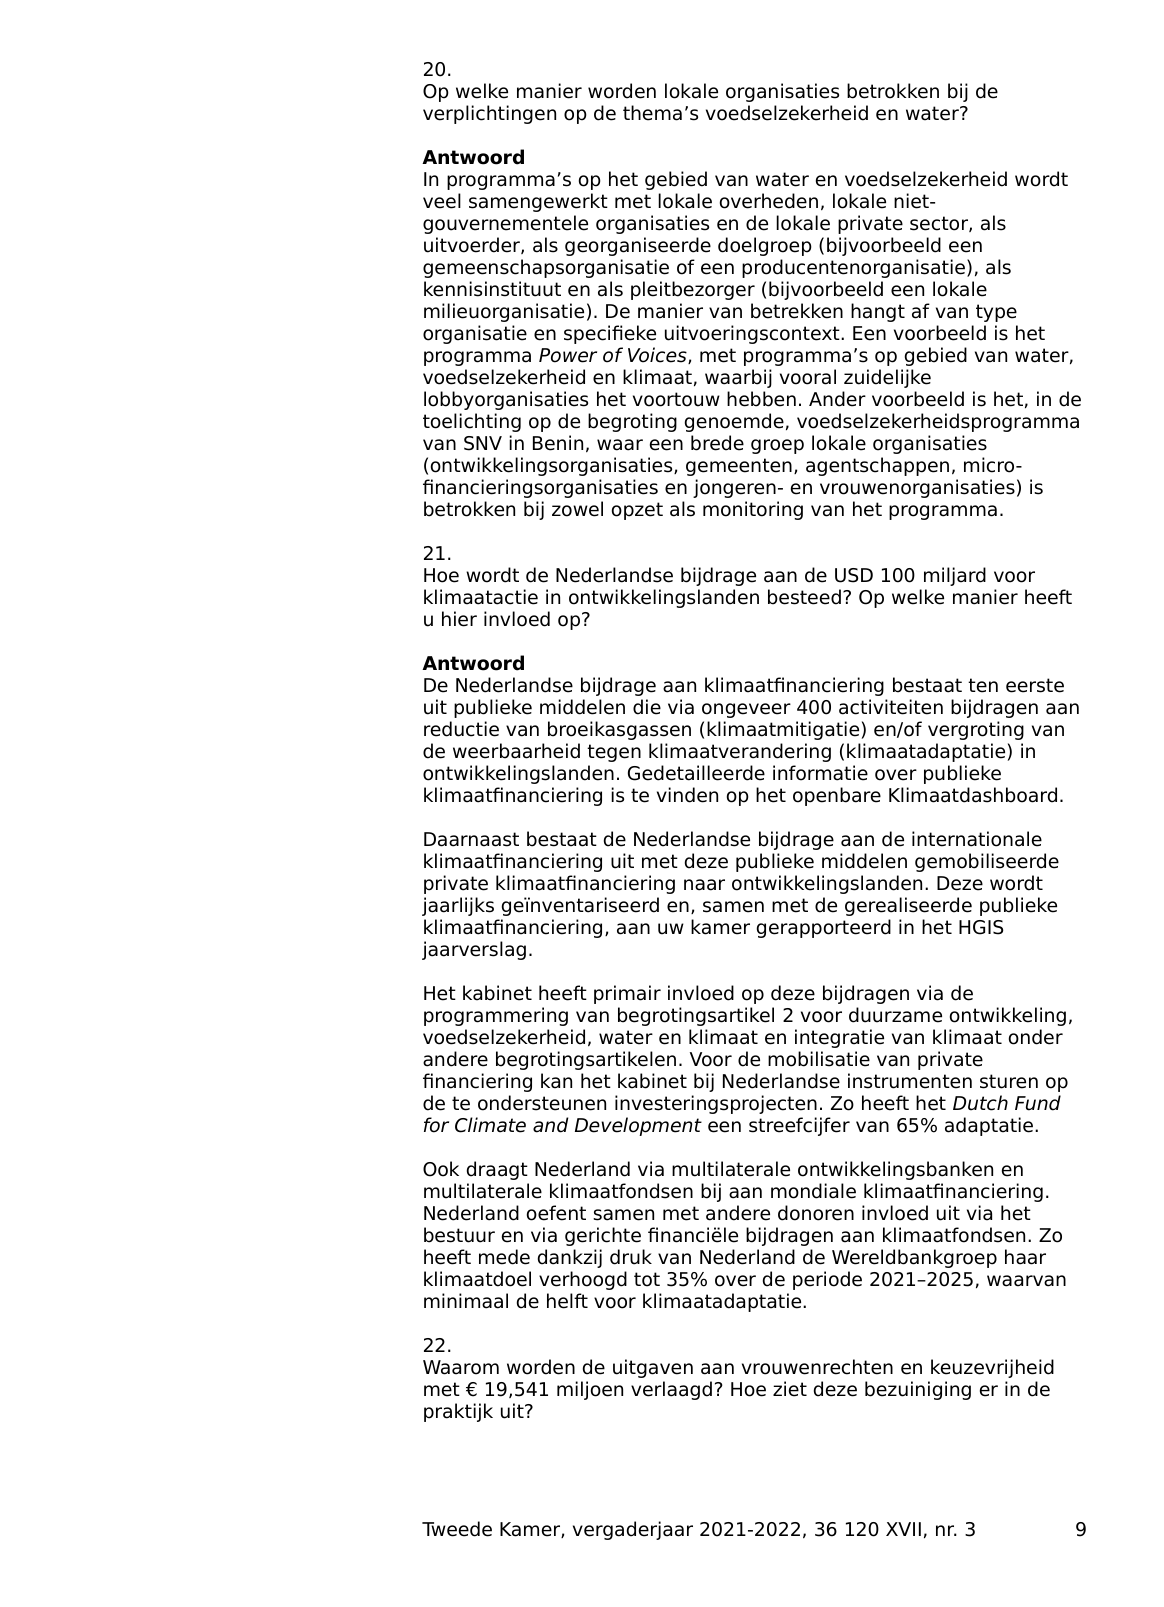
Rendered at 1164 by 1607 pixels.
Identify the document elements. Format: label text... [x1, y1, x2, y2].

text Het kabinet heeft primair invloed op deze bijdragen via de programmering van begrotingsartikel 2 voor duurzame ontwikkeling, voedselzekerheid, water en klimaat en integratie van klimaat onder andere begrotingsartikelen. Voor de mobilisatie van private financiering kan het kabinet bij Nederlandse instrumenten sturen op de te ondersteunen investeringsprojecten. Zo heeft het Dutch Fund for Climate and Development een streefcijfer van 65% adaptatie. [422, 983, 1087, 1137]
text 20. [422, 59, 1087, 81]
text De Nederlandse bijdrage aan klimaatfinanciering bestaat ten eerste uit publieke middelen die via ongeveer 400 activiteiten bijdragen aan reductie van broeikasgassen (klimaatmitigatie) en/of vergroting van de weerbaarheid tegen klimaatverandering (klimaatadaptatie) in ontwikkelingslanden. Gedetailleerde informatie over publieke klimaatfinanciering is te vinden op het openbare Klimaatdashboard. [422, 675, 1087, 807]
text Op welke manier worden lokale organisaties betrokken bij de verplichtingen op de thema’s voedselzekerheid en water? [422, 81, 1087, 125]
text Ook draagt Nederland via multilaterale ontwikkelingsbanken en multilaterale klimaatfondsen bij aan mondiale klimaatfinanciering. Nederland oefent samen met andere donoren invloed uit via het bestuur en via gerichte financiële bijdragen aan klimaatfondsen. Zo heeft mede dankzij druk van Nederland de Wereldbankgroep haar klimaatdoel verhoogd tot 35% over de periode 2021–2025, waarvan minimaal de helft voor klimaatadaptatie. [422, 1159, 1087, 1313]
text Daarnaast bestaat de Nederlandse bijdrage aan de internationale klimaatfinanciering uit met deze publieke middelen gemobiliseerde private klimaatfinanciering naar ontwikkelingslanden. Deze wordt jaarlijks geïnventariseerd en, samen met de gerealiseerde publieke klimaatfinanciering, aan uw kamer gerapporteerd in het HGIS jaarverslag. [422, 829, 1087, 961]
subtitle Antwoord [422, 653, 1087, 675]
text Waarom worden de uitgaven aan vrouwenrechten en keuzevrijheid met € 19,541 miljoen verlaagd? Hoe ziet deze bezuiniging er in de praktijk uit? [422, 1357, 1087, 1423]
text In programma’s op het gebied van water en voedselzekerheid wordt veel samengewerkt met lokale overheden, lokale niet-gouvernementele organisaties en de lokale private sector, als uitvoerder, als georganiseerde doelgroep (bijvoorbeeld een gemeenschapsorganisatie of een producentenorganisatie), als kennisinstituut en als pleitbezorger (bijvoorbeeld een lokale milieuorganisatie). De manier van betrekken hangt af van type organisatie en specifieke uitvoeringscontext. Een voorbeeld is het programma Power of Voices, met programma’s op gebied van water, voedselzekerheid en klimaat, waarbij vooral zuidelijke lobbyorganisaties het voortouw hebben. Ander voorbeeld is het, in de toelichting op de begroting genoemde, voedselzekerheidsprogramma van SNV in Benin, waar een brede groep lokale organisaties (ontwikkelingsorganisaties, gemeenten, agentschappen, micro-financieringsorganisaties en jongeren- en vrouwenorganisaties) is betrokken bij zowel opzet als monitoring van het programma. [422, 169, 1087, 521]
text 21. [422, 543, 1087, 565]
text 22. [422, 1335, 1087, 1357]
text Hoe wordt de Nederlandse bijdrage aan de USD 100 miljard voor klimaatactie in ontwikkelingslanden besteed? Op welke manier heeft u hier invloed op? [422, 565, 1087, 631]
subtitle Antwoord [422, 147, 1087, 169]
